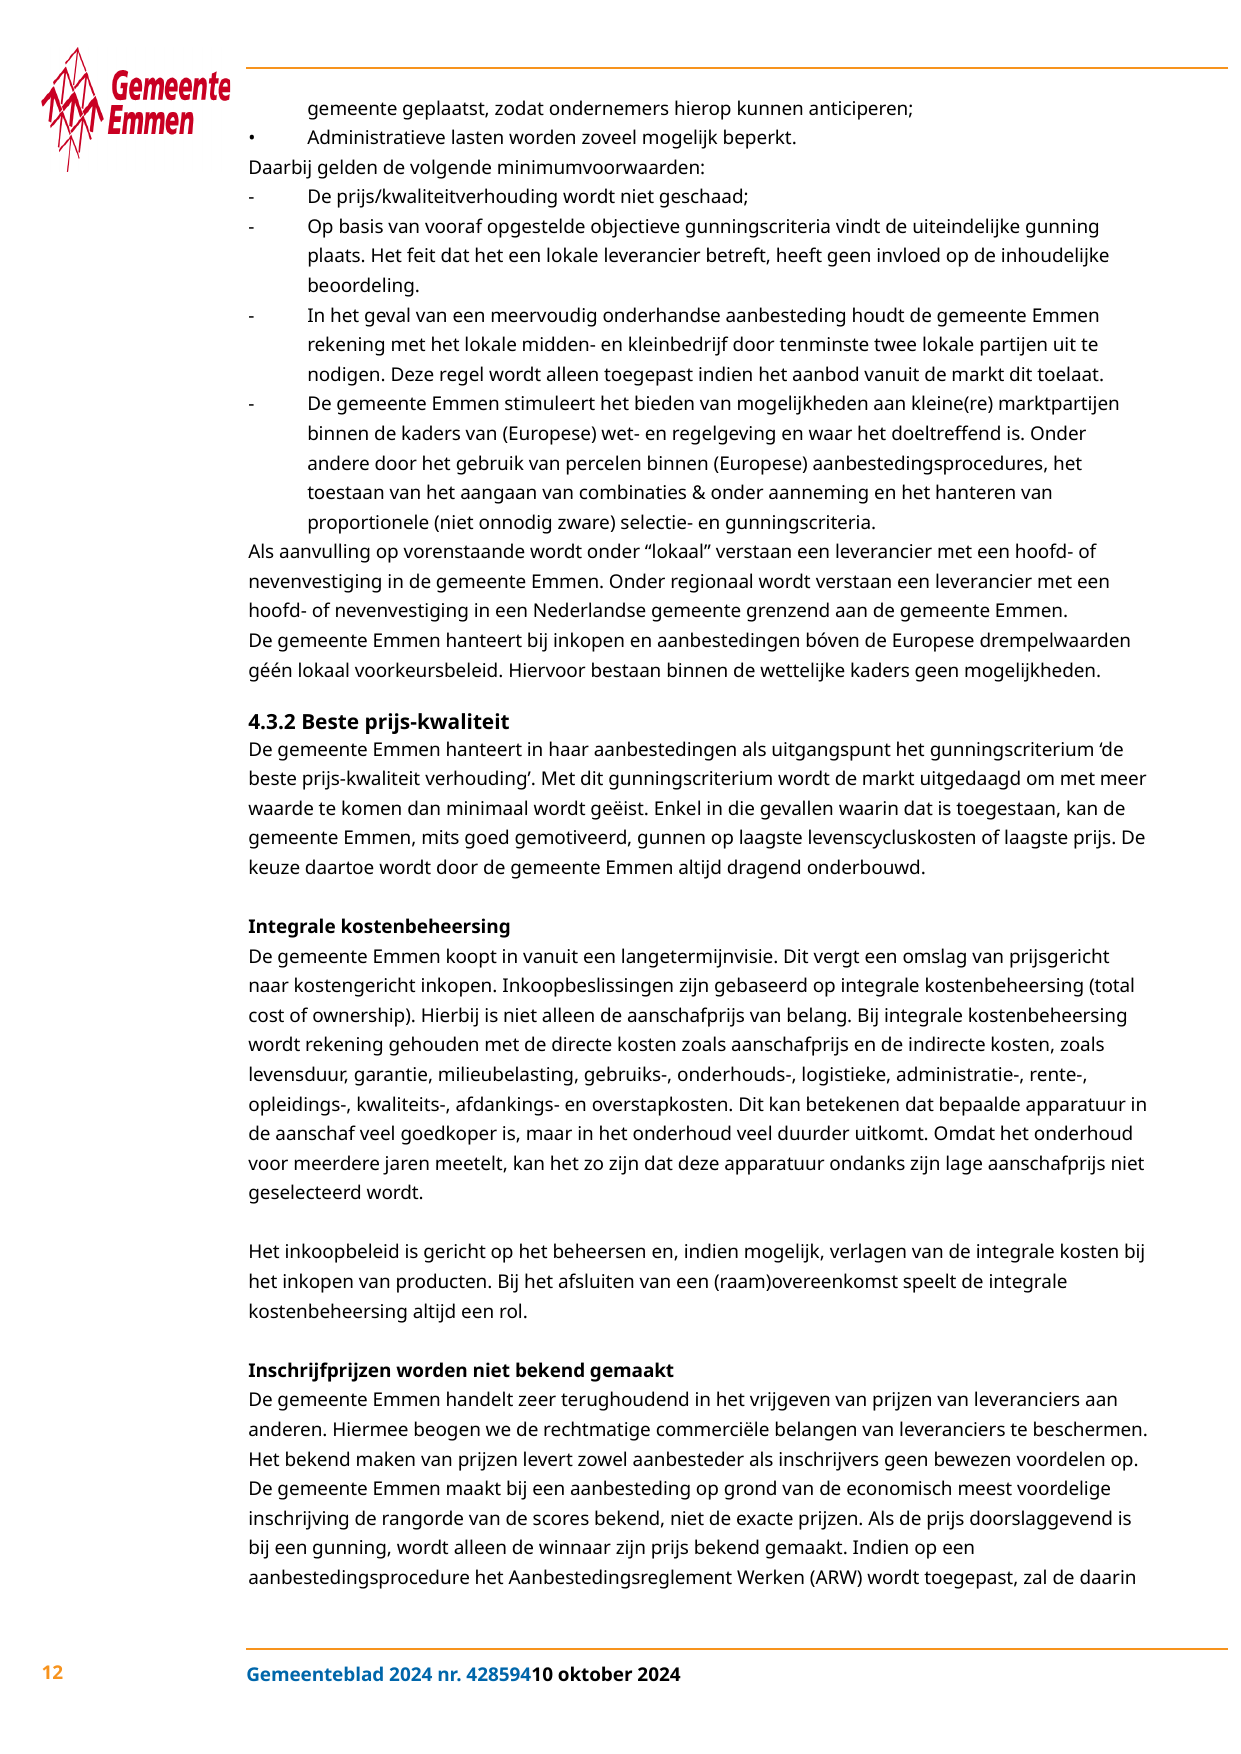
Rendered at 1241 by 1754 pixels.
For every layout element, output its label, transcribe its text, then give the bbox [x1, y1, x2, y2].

text Daarbij gelden de volgende minimumvoorwaarden: [248, 154, 1152, 180]
text 4.3.2 Beste prijs-kwaliteit [248, 707, 1152, 736]
text De gemeente Emmen hanteert in haar aanbestedingen als uitgangspunt het gunningscriterium ‘de beste prijs-kwaliteit verhouding’. Met dit gunningscriterium wordt de markt uitgedaagd om met meer waarde te komen dan minimaal wordt geëist. Enkel in die gevallen waarin dat is toegestaan, kan de gemeente Emmen, mits goed gemotiveerd, gunnen op laagste levenscycluskosten of laagste prijs. De keuze daartoe wordt door de gemeente Emmen altijd dragend onderbouwd. [248, 736, 1152, 880]
list De gemeente Emmen stimuleert het bieden van mogelijkheden aan kleine(re) marktpartijen binnen de kaders van (Europese) wet- en regelgeving en waar het doeltreffend is. Onder andere door het gebruik van percelen binnen (Europese) aanbestedingsprocedures, het toestaan van het aangaan van combinaties & onder aanneming en het hanteren van proportionele (niet onnodig zware) selectie- en gunningscriteria. [248, 391, 1152, 535]
list gemeente geplaatst, zodat ondernemers hierop kunnen anticiperen; [248, 95, 1152, 121]
list De prijs/kwaliteitverhouding wordt niet geschaad; [248, 183, 1152, 209]
text De gemeente Emmen hanteert bij inkopen en aanbestedingen bóven de Europese drempelwaarden géén lokaal voorkeursbeleid. Hiervoor bestaan binnen de wettelijke kaders geen mogelijkheden. [248, 627, 1152, 683]
list In het geval van een meervoudig onderhandse aanbesteding houdt de gemeente Emmen rekening met het lokale midden- en kleinbedrijf door tenminste twee lokale partijen uit te nodigen. Deze regel wordt alleen toegepast indien het aanbod vanuit de markt dit toelaat. [248, 302, 1152, 387]
picture [41, 47, 231, 172]
text Integrale kostenbeheersing [248, 913, 1152, 939]
text Als aanvulling op vorenstaande wordt onder “lokaal” verstaan een leverancier met een hoofd- of nevenvestiging in de gemeente Emmen. Onder regionaal wordt verstaan een leverancier met een hoofd- of nevenvestiging in een Nederlandse gemeente grenzend aan de gemeente Emmen. [248, 538, 1152, 623]
text De gemeente Emmen handelt zeer terughoudend in het vrijgeven van prijzen van leveranciers aan anderen. Hiermee beogen we de rechtmatige commerciële belangen van leveranciers te beschermen. Het bekend maken van prijzen levert zowel aanbesteder als inschrijvers geen bewezen voordelen op. De gemeente Emmen maakt bij een aanbesteding op grond van de economisch meest voordelige inschrijving de rangorde van de scores bekend, niet de exacte prijzen. Als de prijs doorslaggevend is bij een gunning, wordt alleen de winnaar zijn prijs bekend gemaakt. Indien op een aanbestedingsprocedure het Aanbestedingsreglement Werken (ARW) wordt toegepast, zal de daarin [248, 1387, 1152, 1590]
text De gemeente Emmen koopt in vanuit een langetermijnvisie. Dit vergt een omslag van prijsgericht naar kostengericht inkopen. Inkoopbeslissingen zijn gebaseerd op integrale kostenbeheersing (total cost of ownership). Hierbij is niet alleen de aanschafprijs van belang. Bij integrale kostenbeheersing wordt rekening gehouden met de directe kosten zoals aanschafprijs en de indirecte kosten, zoals levensduur, garantie, milieubelasting, gebruiks-, onderhouds-, logistieke, administratie-, rente-, opleidings-, kwaliteits-, afdankings- en overstapkosten. Dit kan betekenen dat bepaalde apparatuur in de aanschaf veel goedkoper is, maar in het onderhoud veel duurder uitkomt. Omdat het onderhoud voor meerdere jaren meetelt, kan het zo zijn dat deze apparatuur ondanks zijn lage aanschafprijs niet geselecteerd wordt. [248, 943, 1152, 1205]
list Op basis van vooraf opgestelde objectieve gunningscriteria vindt de uiteindelijke gunning plaats. Het feit dat het een lokale leverancier betreft, heeft geen invloed op de inhoudelijke beoordeling. [248, 213, 1152, 298]
text Het inkoopbeleid is gericht op het beheersen en, indien mogelijk, verlagen van de integrale kosten bij het inkopen van producten. Bij het afsluiten van een (raam)overeenkomst speelt de integrale kostenbeheersing altijd een rol. [248, 1239, 1152, 1323]
text Inschrijfprijzen worden niet bekend gemaakt [248, 1357, 1152, 1383]
list Administratieve lasten worden zoveel mogelijk beperkt. [248, 124, 1152, 150]
